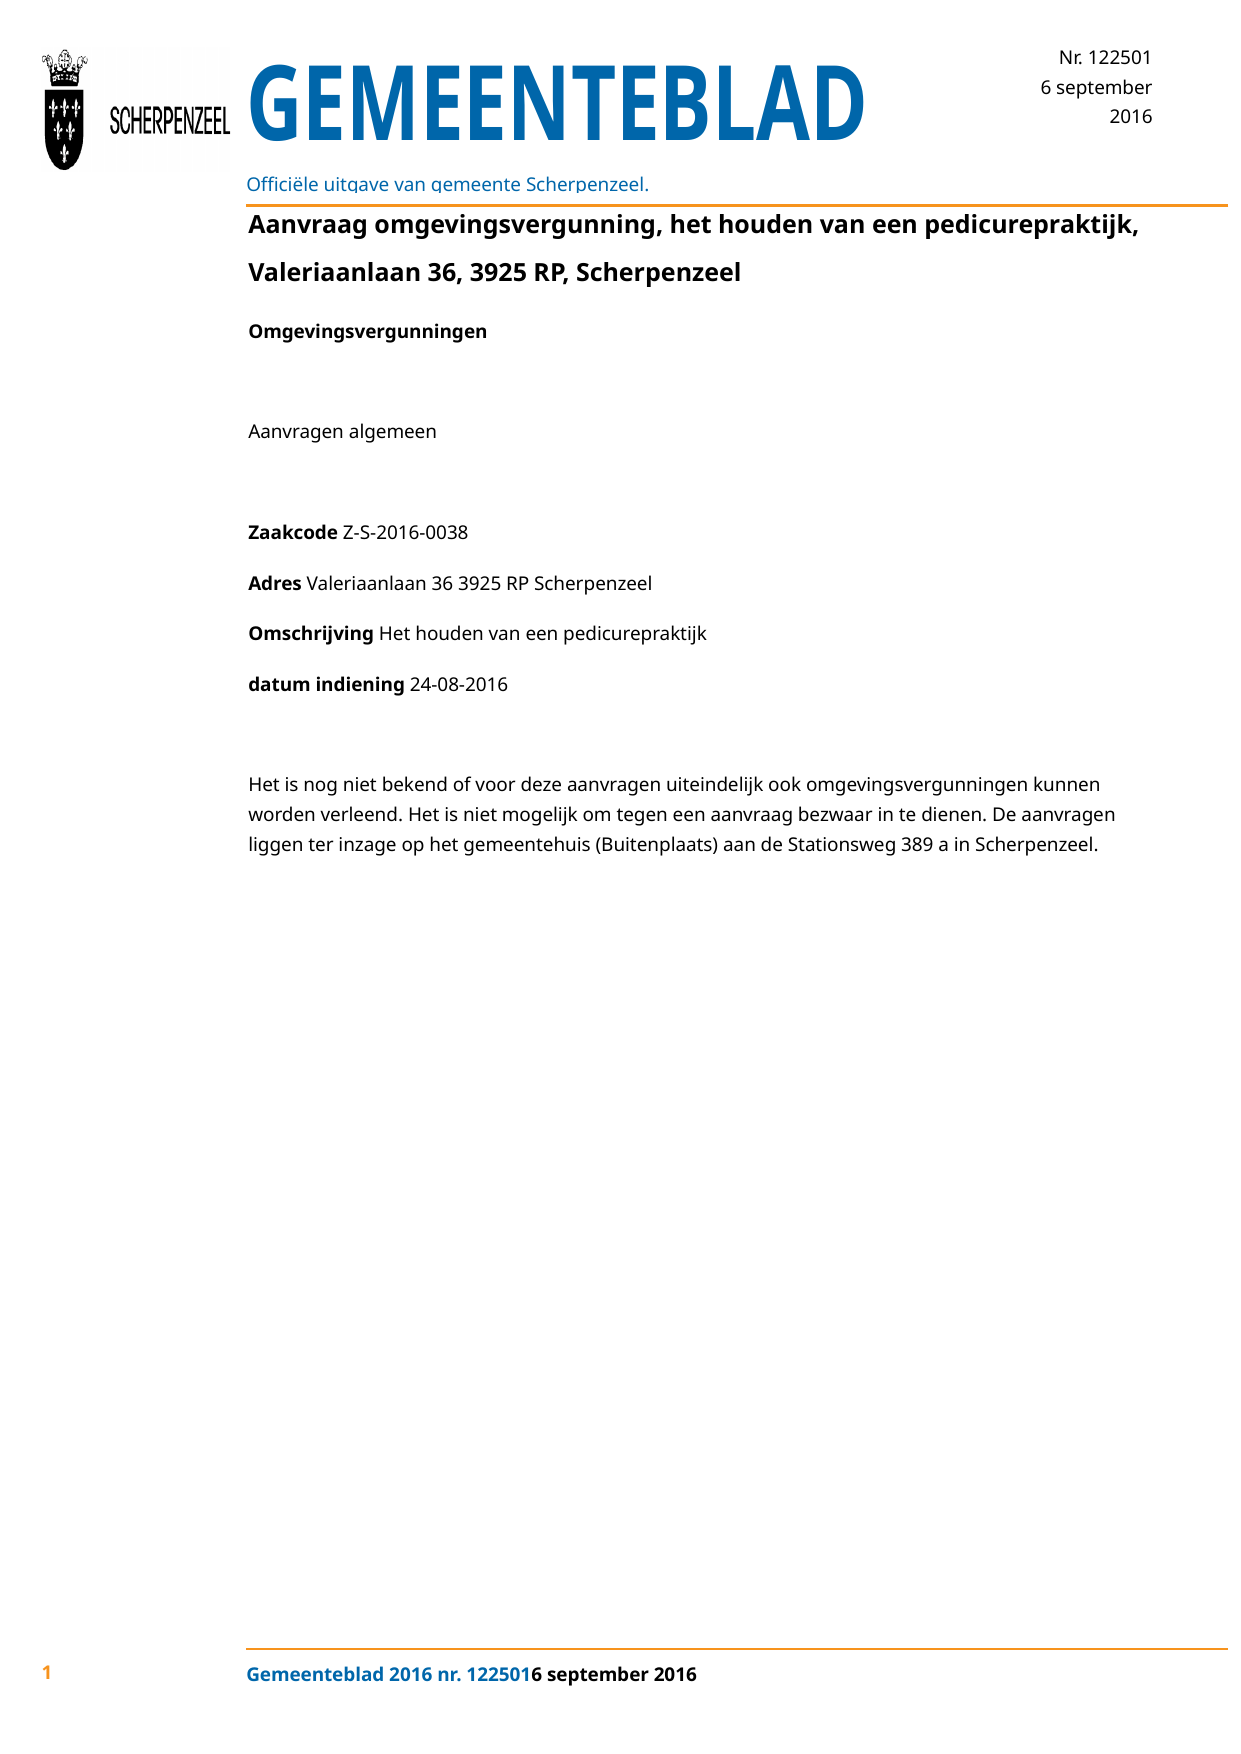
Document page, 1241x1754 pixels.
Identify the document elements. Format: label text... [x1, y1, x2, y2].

text Het is nog niet bekend of voor deze aanvragen uiteindelijk ook omgevingsvergunningen kunnen worden verleend. Het is niet mogelijk om tegen een aanvraag bezwaar in te dienen. De aanvragen liggen ter inzage op het gemeentehuis (Buitenplaats) aan de Stationsweg 389 a in Scherpenzeel. [248, 772, 1152, 857]
text Adres Valeriaanlaan 36 3925 RP Scherpenzeel [248, 570, 1152, 596]
text Omgevingsvergunningen [248, 318, 1152, 344]
text datum indiening 24-08-2016 [248, 671, 1152, 697]
picture [41, 47, 231, 172]
text Aanvraag omgevingsvergunning, het houden van een pedicurepraktijk, Valeriaanlaan 36, 3925 RP, Scherpenzeel [248, 207, 1152, 288]
text Zaakcode Z-S-2016-0038 [248, 519, 1152, 545]
text Aanvragen algemeen [248, 419, 1152, 444]
text Omschrijving Het houden van een pedicurepraktijk [248, 620, 1152, 646]
